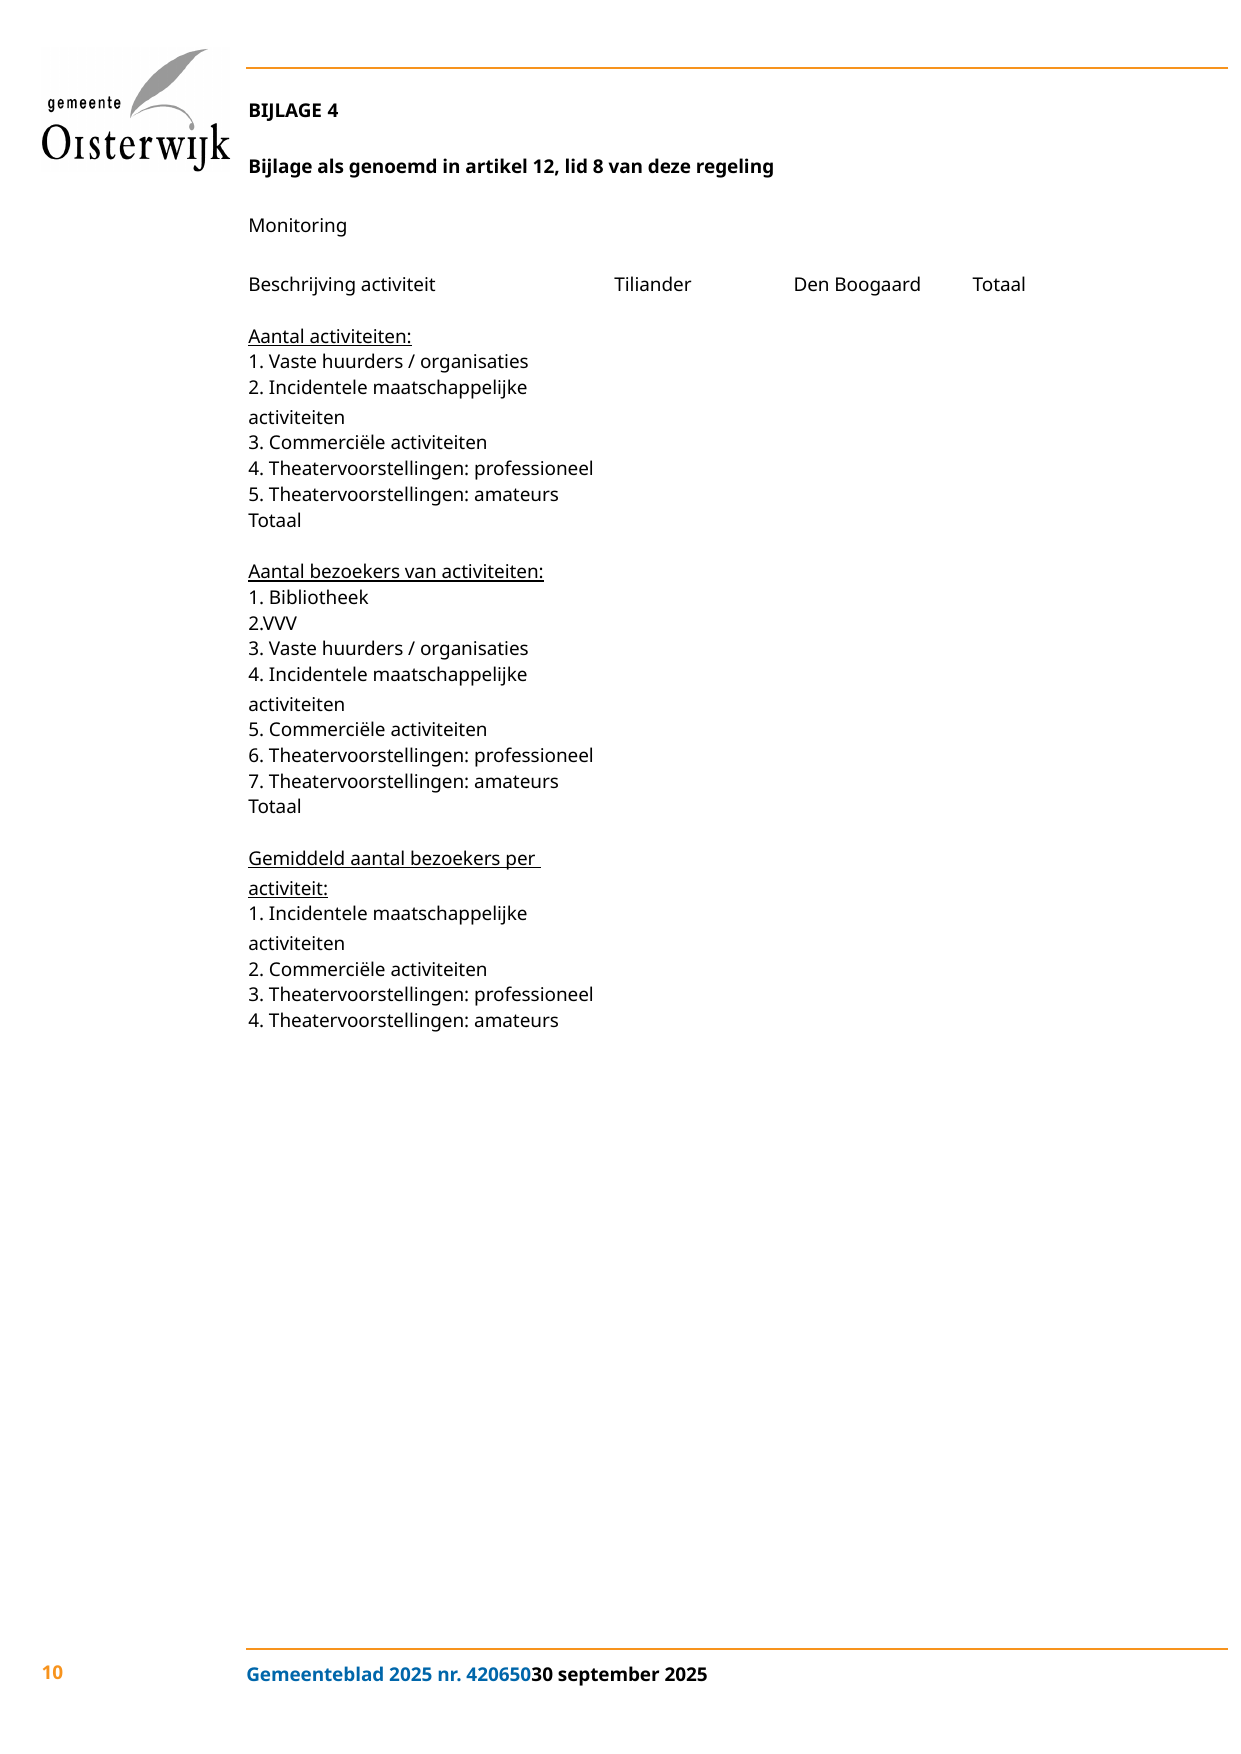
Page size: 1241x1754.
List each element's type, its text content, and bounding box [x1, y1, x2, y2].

table_cell [973, 349, 1152, 374]
table_header Den Boogaard [793, 271, 972, 297]
text Monitoring [248, 212, 1152, 238]
table_cell [793, 610, 972, 635]
table_cell [973, 1007, 1152, 1033]
table_cell [793, 1007, 972, 1033]
table_cell [614, 349, 793, 374]
table_cell [614, 635, 793, 661]
table_cell [973, 845, 1152, 900]
table_cell [973, 635, 1152, 661]
table_cell [793, 584, 972, 610]
table_cell [614, 1007, 793, 1033]
table_cell 3. Vaste huurders / organisaties [248, 635, 614, 661]
table_cell [973, 455, 1152, 481]
table_cell 6. Theatervoorstellingen: professioneel [248, 742, 614, 768]
text Bijlage als genoemd in artikel 12, lid 8 van deze regeling [248, 153, 1152, 179]
table_cell [614, 661, 793, 716]
table_cell 5. Theatervoorstellingen: amateurs [248, 481, 614, 507]
table_cell [793, 349, 972, 374]
table_cell 2.VVV [248, 610, 614, 635]
table_cell [614, 584, 793, 610]
table_cell [614, 430, 793, 455]
table_header Beschrijving activiteit [248, 271, 614, 297]
table_cell [614, 845, 793, 900]
table_cell [973, 374, 1152, 429]
table_cell [793, 507, 972, 532]
table_cell [793, 956, 972, 981]
table_cell [793, 716, 972, 742]
table_cell [973, 661, 1152, 716]
table_header Totaal [973, 271, 1152, 297]
table_cell 3. Theatervoorstellingen: professioneel [248, 981, 614, 1007]
table_cell [973, 900, 1152, 956]
table_cell [793, 374, 972, 429]
text BIJLAGE 4 [248, 95, 1152, 123]
table_cell [793, 661, 972, 716]
table_cell [793, 635, 972, 661]
table_cell [793, 981, 972, 1007]
picture [41, 47, 231, 172]
table_cell [248, 297, 1152, 323]
table_cell 4. Theatervoorstellingen: professioneel [248, 455, 614, 481]
table_cell [793, 768, 972, 794]
table_cell [614, 455, 793, 481]
table_cell [973, 956, 1152, 981]
table_cell [614, 610, 793, 635]
table_cell 1. Bibliotheek [248, 584, 614, 610]
table_cell [973, 716, 1152, 742]
table_cell 2. Incidentele maatschappelijke activiteiten [248, 374, 614, 429]
table_cell [973, 323, 1152, 348]
table_cell [793, 742, 972, 768]
table_cell [614, 742, 793, 768]
table_cell [614, 981, 793, 1007]
table_cell Gemiddeld aantal bezoekers per activiteit: [248, 845, 614, 900]
table_cell [614, 481, 793, 507]
table_cell [248, 533, 1152, 558]
table_cell 1. Incidentele maatschappelijke activiteiten [248, 900, 614, 956]
table_cell 1. Vaste huurders / organisaties [248, 349, 614, 374]
table_cell [793, 794, 972, 819]
table_cell [973, 610, 1152, 635]
table_cell 4. Incidentele maatschappelijke activiteiten [248, 661, 614, 716]
table_cell [793, 481, 972, 507]
table_cell [973, 584, 1152, 610]
table_cell [614, 558, 793, 584]
table_cell [973, 768, 1152, 794]
table_cell [973, 507, 1152, 532]
table_cell 2. Commerciële activiteiten [248, 956, 614, 981]
table_cell Totaal [248, 507, 614, 532]
table_cell [793, 558, 972, 584]
table_cell [793, 845, 972, 900]
table_cell [614, 794, 793, 819]
table_cell 3. Commerciële activiteiten [248, 430, 614, 455]
table_cell [614, 507, 793, 532]
table_cell [793, 900, 972, 956]
table_cell [614, 374, 793, 429]
table_cell [973, 794, 1152, 819]
table_cell [614, 768, 793, 794]
table_cell Totaal [248, 794, 614, 819]
table_cell 7. Theatervoorstellingen: amateurs [248, 768, 614, 794]
table_cell [973, 430, 1152, 455]
table_cell [614, 956, 793, 981]
table_header Tiliander [614, 271, 793, 297]
table_cell [793, 323, 972, 348]
table_cell [793, 430, 972, 455]
table_cell [973, 981, 1152, 1007]
table_cell [614, 900, 793, 956]
table_cell [973, 742, 1152, 768]
table_cell 4. Theatervoorstellingen: amateurs [248, 1007, 614, 1033]
table_cell [614, 323, 793, 348]
table_cell [793, 455, 972, 481]
table_cell [973, 481, 1152, 507]
table_cell [248, 819, 1152, 845]
table_cell [973, 558, 1152, 584]
table_cell Aantal bezoekers van activiteiten: [248, 558, 614, 584]
table_cell 5. Commerciële activiteiten [248, 716, 614, 742]
table_cell Aantal activiteiten: [248, 323, 614, 348]
table_cell [614, 716, 793, 742]
